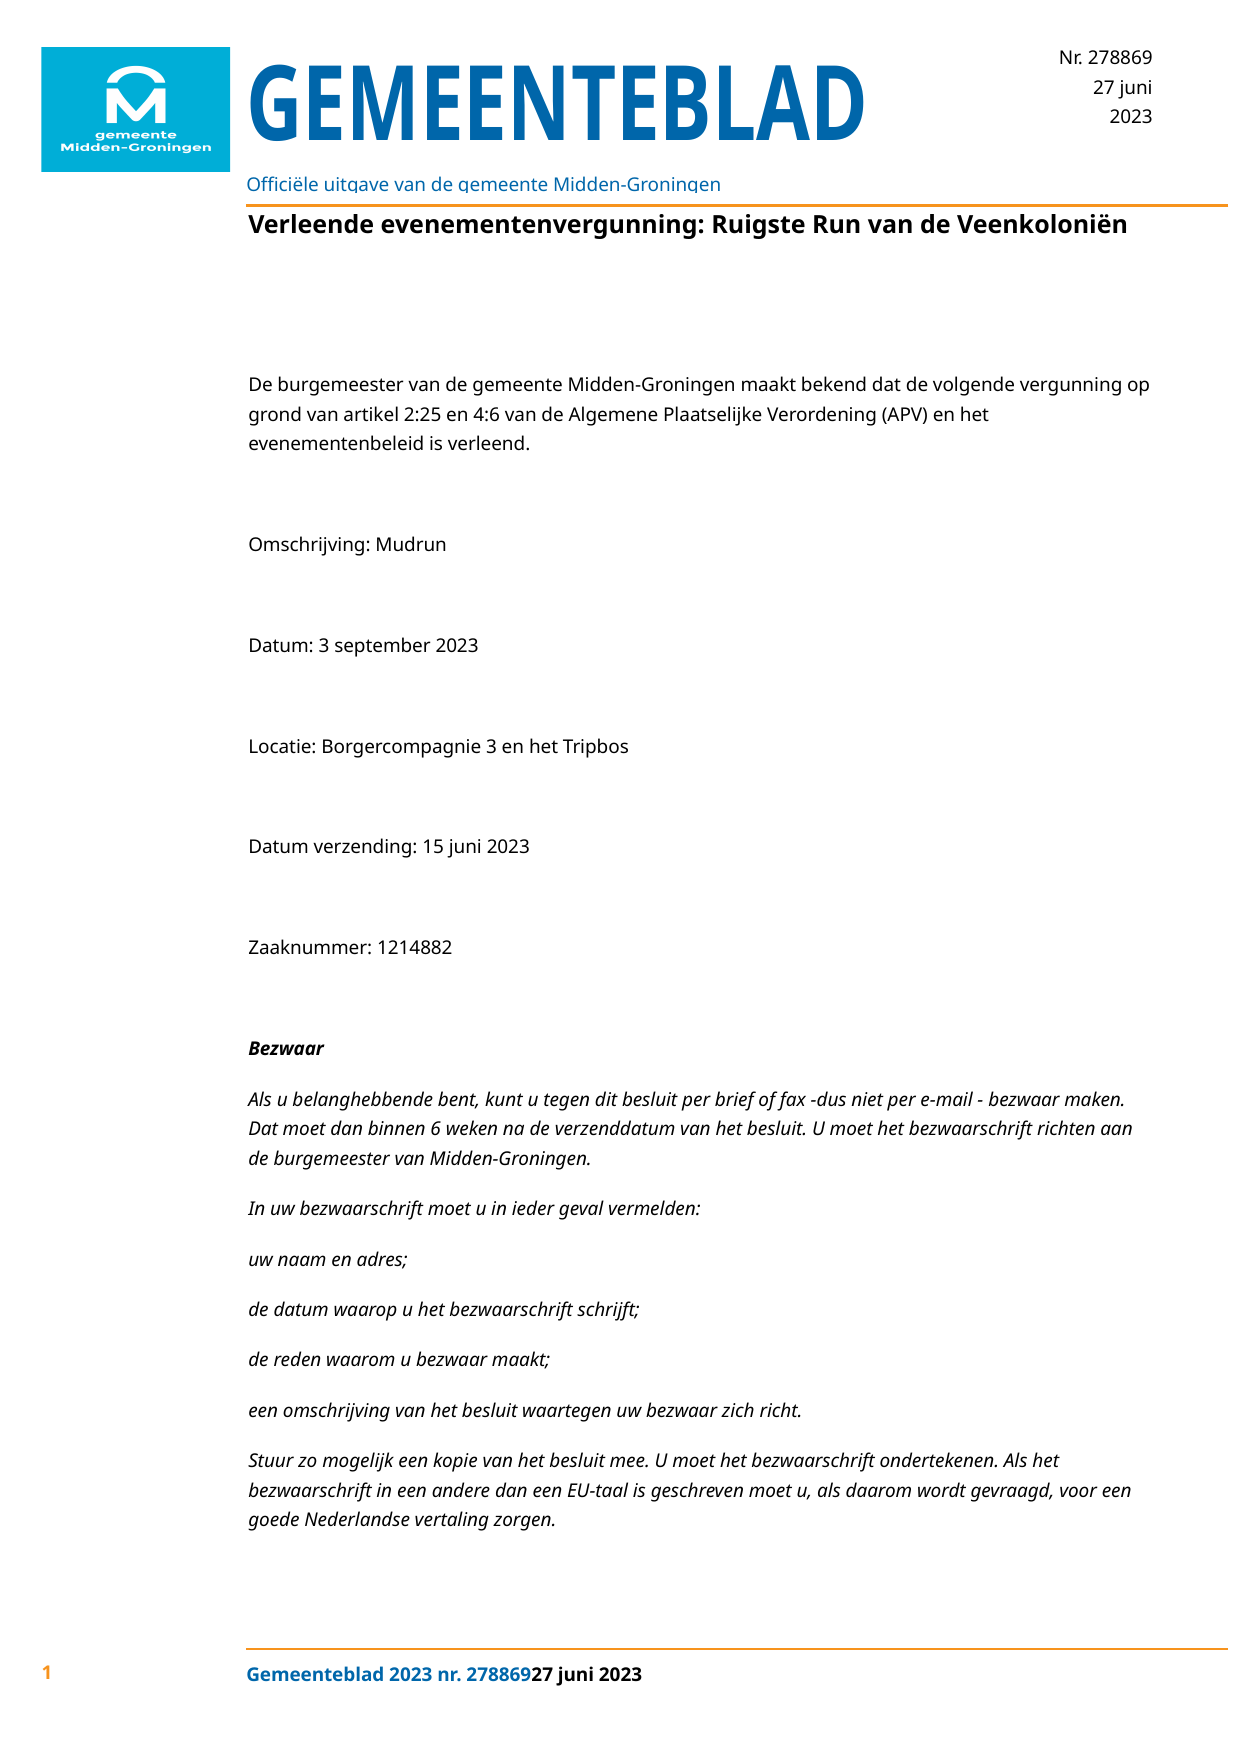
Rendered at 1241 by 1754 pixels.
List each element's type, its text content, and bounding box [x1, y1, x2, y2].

text Datum: 3 september 2023 [248, 632, 1152, 658]
picture [184, 146, 190, 153]
picture [108, 66, 164, 82]
text Datum verzending: 15 juni 2023 [248, 834, 1152, 859]
text Verleende evenementenvergunning: Ruigste Run van de Veenkoloniën [248, 207, 1152, 241]
text de datum waarop u het bezwaarschrift schrijft; [248, 1296, 1152, 1322]
text Bezwaar [248, 1035, 1152, 1061]
text de reden waarom u bezwaar maakt; [248, 1347, 1152, 1372]
text In uw bezwaarschrift moet u in ieder geval vermelden: [248, 1195, 1152, 1221]
text Zaaknummer: 1214882 [248, 934, 1152, 960]
picture [107, 89, 165, 122]
text uw naam en adres; [248, 1246, 1152, 1271]
text Locatie: Borgercompagnie 3 en het Tripbos [248, 733, 1152, 758]
text De burgemeester van de gemeente Midden-Groningen maakt bekend dat de volgende vergunning op grond van artikel 2:25 en 4:6 van de Algemene Plaatselijke Verordening (APV) en het evenementenbeleid is verleend. [248, 371, 1152, 456]
text Omschrijving: Mudrun [248, 531, 1152, 557]
text Stuur zo mogelijk een kopie van het besluit mee. U moet het bezwaarschrift ondertekenen. Als het bezwaarschrift in een andere dan een EU-taal is geschreven moet u, als daarom wordt gevraagd, voor een goede Nederlandse vertaling zorgen. [248, 1447, 1152, 1532]
text Als u belanghebbende bent, kunt u tegen dit besluit per brief of fax -dus niet per e-mail - bezwaar maken. Dat moet dan binnen 6 weken na de verzenddatum van het besluit. U moet het bezwaarschrift richten aan de burgemeester van Midden-Groningen. [248, 1086, 1152, 1171]
text een omschrijving van het besluit waartegen uw bezwaar zich richt. [248, 1397, 1152, 1423]
